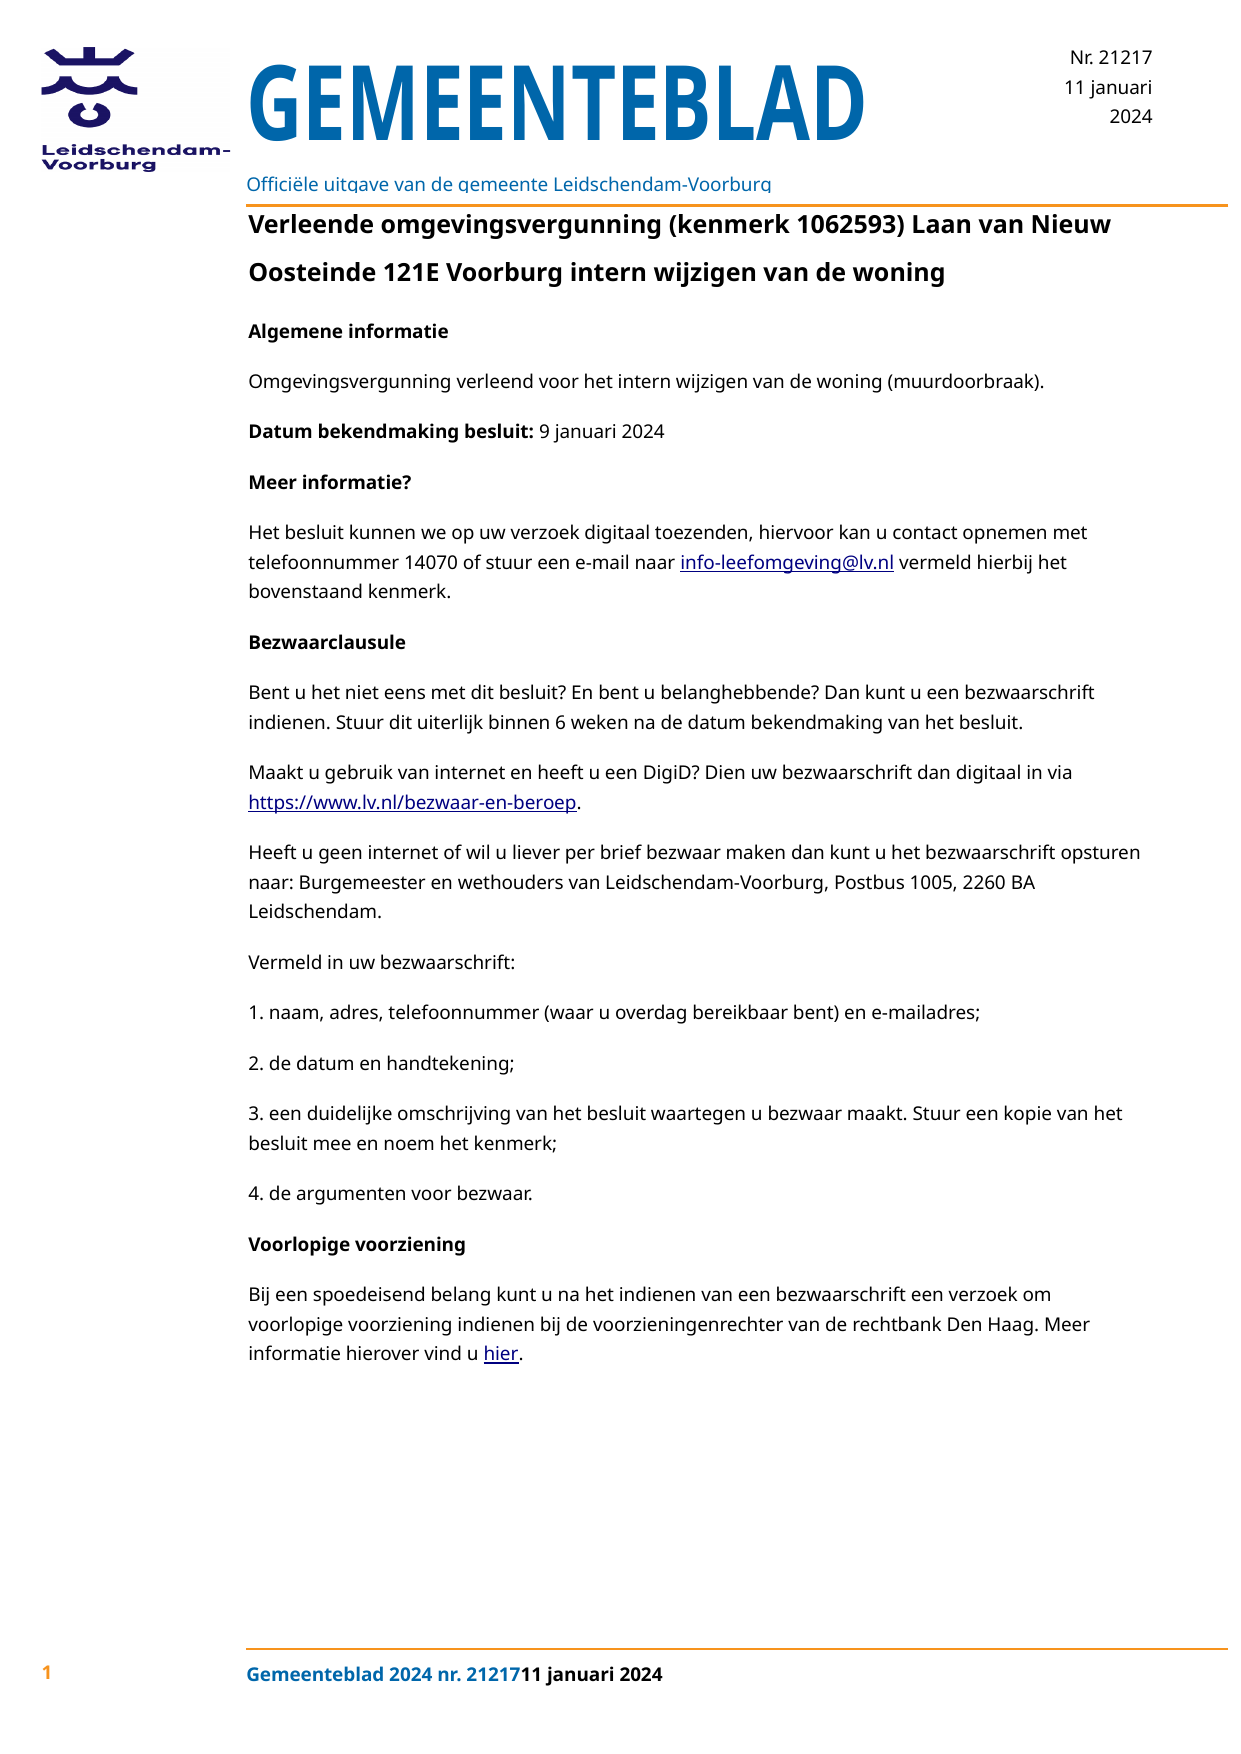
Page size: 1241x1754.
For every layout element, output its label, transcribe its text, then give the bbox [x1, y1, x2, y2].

text Heeft u geen internet of wil u liever per brief bezwaar maken dan kunt u het bezwaarschrift opsturen naar: Burgemeester en wethouders van Leidschendam-Voorburg, Postbus 1005, 2260 BA Leidschendam. [248, 839, 1152, 924]
text Algemene informatie [248, 318, 1152, 344]
text Verleende omgevingsvergunning (kenmerk 1062593) Laan van Nieuw Oosteinde 121E Voorburg intern wijzigen van de woning [248, 207, 1152, 288]
text Datum bekendmaking besluit: 9 januari 2024 [248, 419, 1152, 444]
picture [41, 47, 231, 172]
text Het besluit kunnen we op uw verzoek digitaal toezenden, hiervoor kan u contact opnemen met telefoonnummer 14070 of stuur een e-mail naar info-leefomgeving@lv.nl vermeld hierbij het bovenstaand kenmerk. [248, 519, 1152, 604]
text 1. naam, adres, telefoonnummer (waar u overdag bereikbaar bent) en e-mailadres; [248, 999, 1152, 1025]
text Bezwaarclausule [248, 629, 1152, 655]
text Bent u het niet eens met dit besluit? En bent u belanghebbende? Dan kunt u een bezwaarschrift indienen. Stuur dit uiterlijk binnen 6 weken na de datum bekendmaking van het besluit. [248, 679, 1152, 735]
text Maakt u gebruik van internet en heeft u een DigiD? Dien uw bezwaarschrift dan digitaal in via https://www.lv.nl/bezwaar-en-beroep. [248, 759, 1152, 815]
text Voorlopige voorziening [248, 1231, 1152, 1257]
text 2. de datum en handtekening; [248, 1050, 1152, 1076]
text 4. de argumenten voor bezwaar. [248, 1180, 1152, 1206]
text Bij een spoedeisend belang kunt u na het indienen van een bezwaarschrift een verzoek om voorlopige voorziening indienen bij de voorzieningenrechter van de rechtbank Den Haag. Meer informatie hierover vind u hier. [248, 1281, 1152, 1366]
text Omgevingsvergunning verleend voor het intern wijzigen van de woning (muurdoorbraak). [248, 368, 1152, 394]
text Meer informatie? [248, 469, 1152, 495]
text Vermeld in uw bezwaarschrift: [248, 949, 1152, 975]
text 3. een duidelijke omschrijving van het besluit waartegen u bezwaar maakt. Stuur een kopie van het besluit mee en noem het kenmerk; [248, 1100, 1152, 1156]
